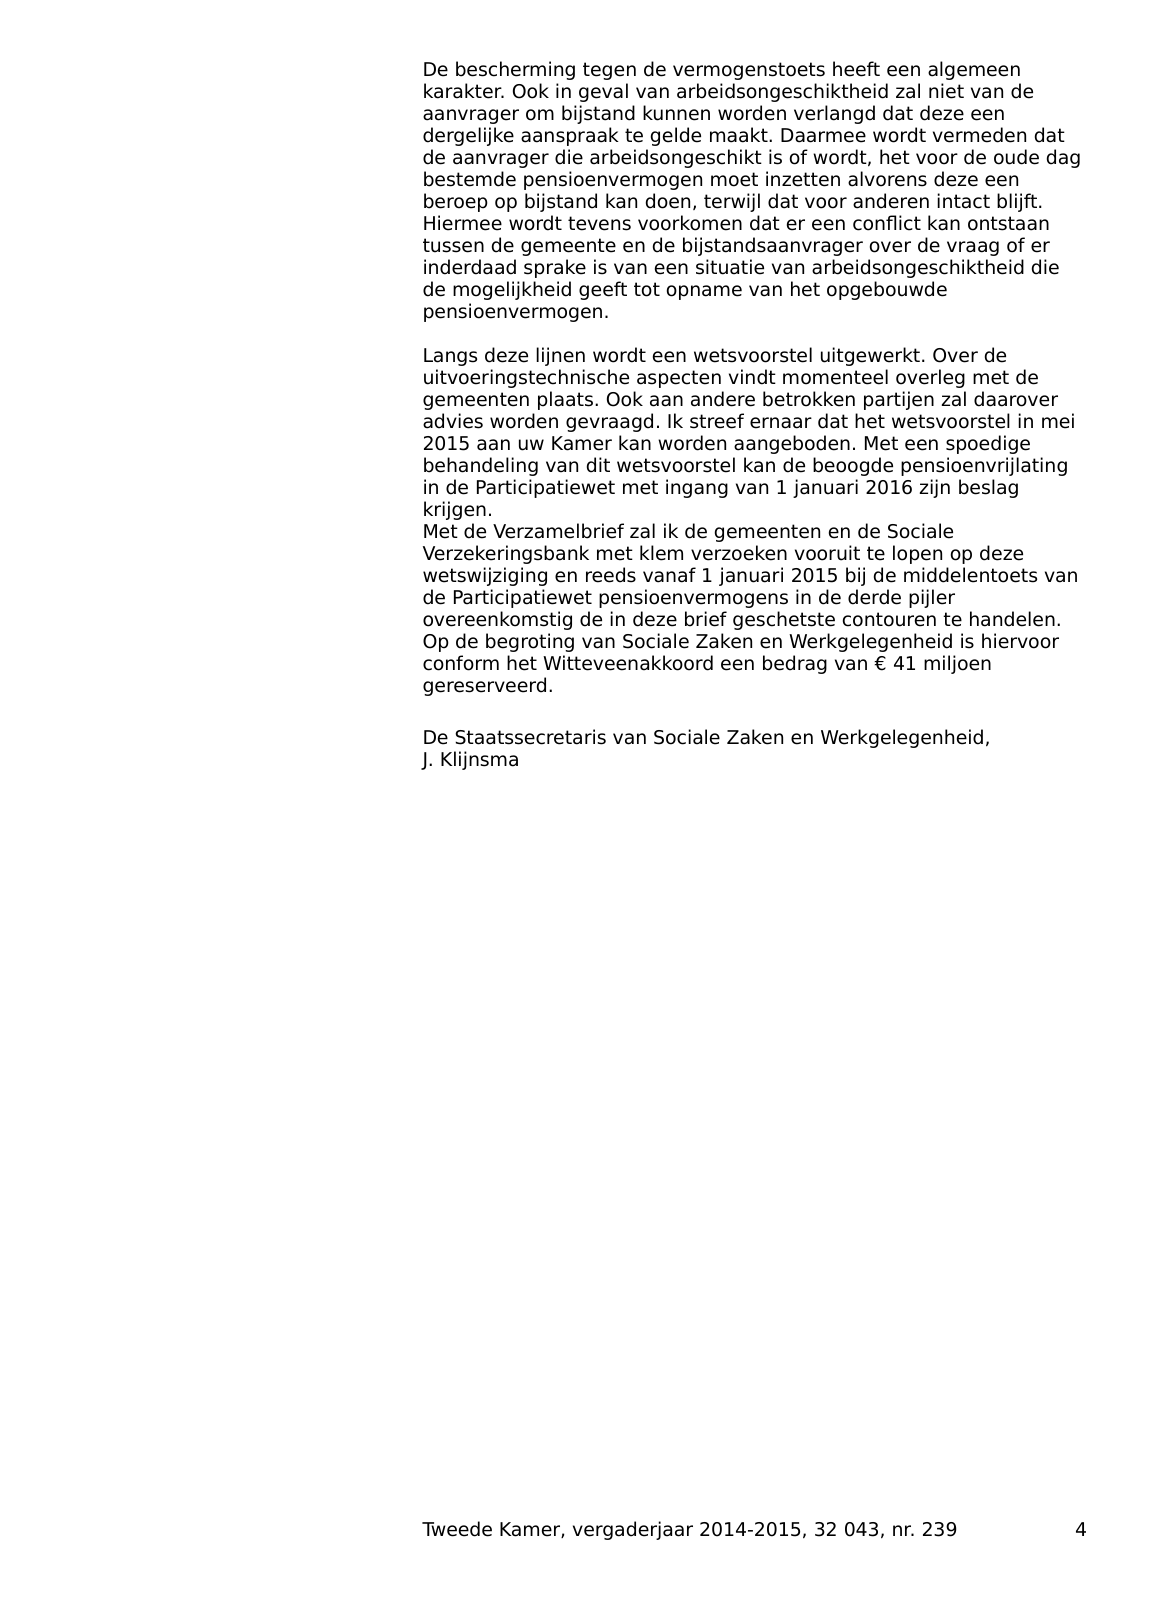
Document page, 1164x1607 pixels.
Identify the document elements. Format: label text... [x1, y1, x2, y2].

text Langs deze lijnen wordt een wetsvoorstel uitgewerkt. Over de uitvoeringstechnische aspecten vindt momenteel overleg met de gemeenten plaats. Ook aan andere betrokken partijen zal daarover advies worden gevraagd. Ik streef ernaar dat het wetsvoorstel in mei 2015 aan uw Kamer kan worden aangeboden. Met een spoedige behandeling van dit wetsvoorstel kan de beoogde pensioenvrijlating in de Participatiewet met ingang van 1 januari 2016 zijn beslag krijgen. [422, 345, 1087, 521]
text Met de Verzamelbrief zal ik de gemeenten en de Sociale Verzekeringsbank met klem verzoeken vooruit te lopen op deze wetswijziging en reeds vanaf 1 januari 2015 bij de middelentoets van de Participatiewet pensioenvermogens in de derde pijler overeenkomstig de in deze brief geschetste contouren te handelen. Op de begroting van Sociale Zaken en Werkgelegenheid is hiervoor conform het Witteveenakkoord een bedrag van € 41 miljoen gereserveerd. [422, 521, 1087, 697]
text Hiermee wordt tevens voorkomen dat er een conflict kan ontstaan tussen de gemeente en de bijstandsaanvrager over de vraag of er inderdaad sprake is van een situatie van arbeidsongeschiktheid die de mogelijkheid geeft tot opname van het opgebouwde pensioenvermogen. [422, 213, 1087, 323]
text De Staatssecretaris van Sociale Zaken en Werkgelegenheid, J. Klijnsma [422, 727, 1087, 771]
text De bescherming tegen de vermogenstoets heeft een algemeen karakter. Ook in geval van arbeidsongeschiktheid zal niet van de aanvrager om bijstand kunnen worden verlangd dat deze een dergelijke aanspraak te gelde maakt. Daarmee wordt vermeden dat de aanvrager die arbeidsongeschikt is of wordt, het voor de oude dag bestemde pensioenvermogen moet inzetten alvorens deze een beroep op bijstand kan doen, terwijl dat voor anderen intact blijft. [422, 59, 1087, 213]
